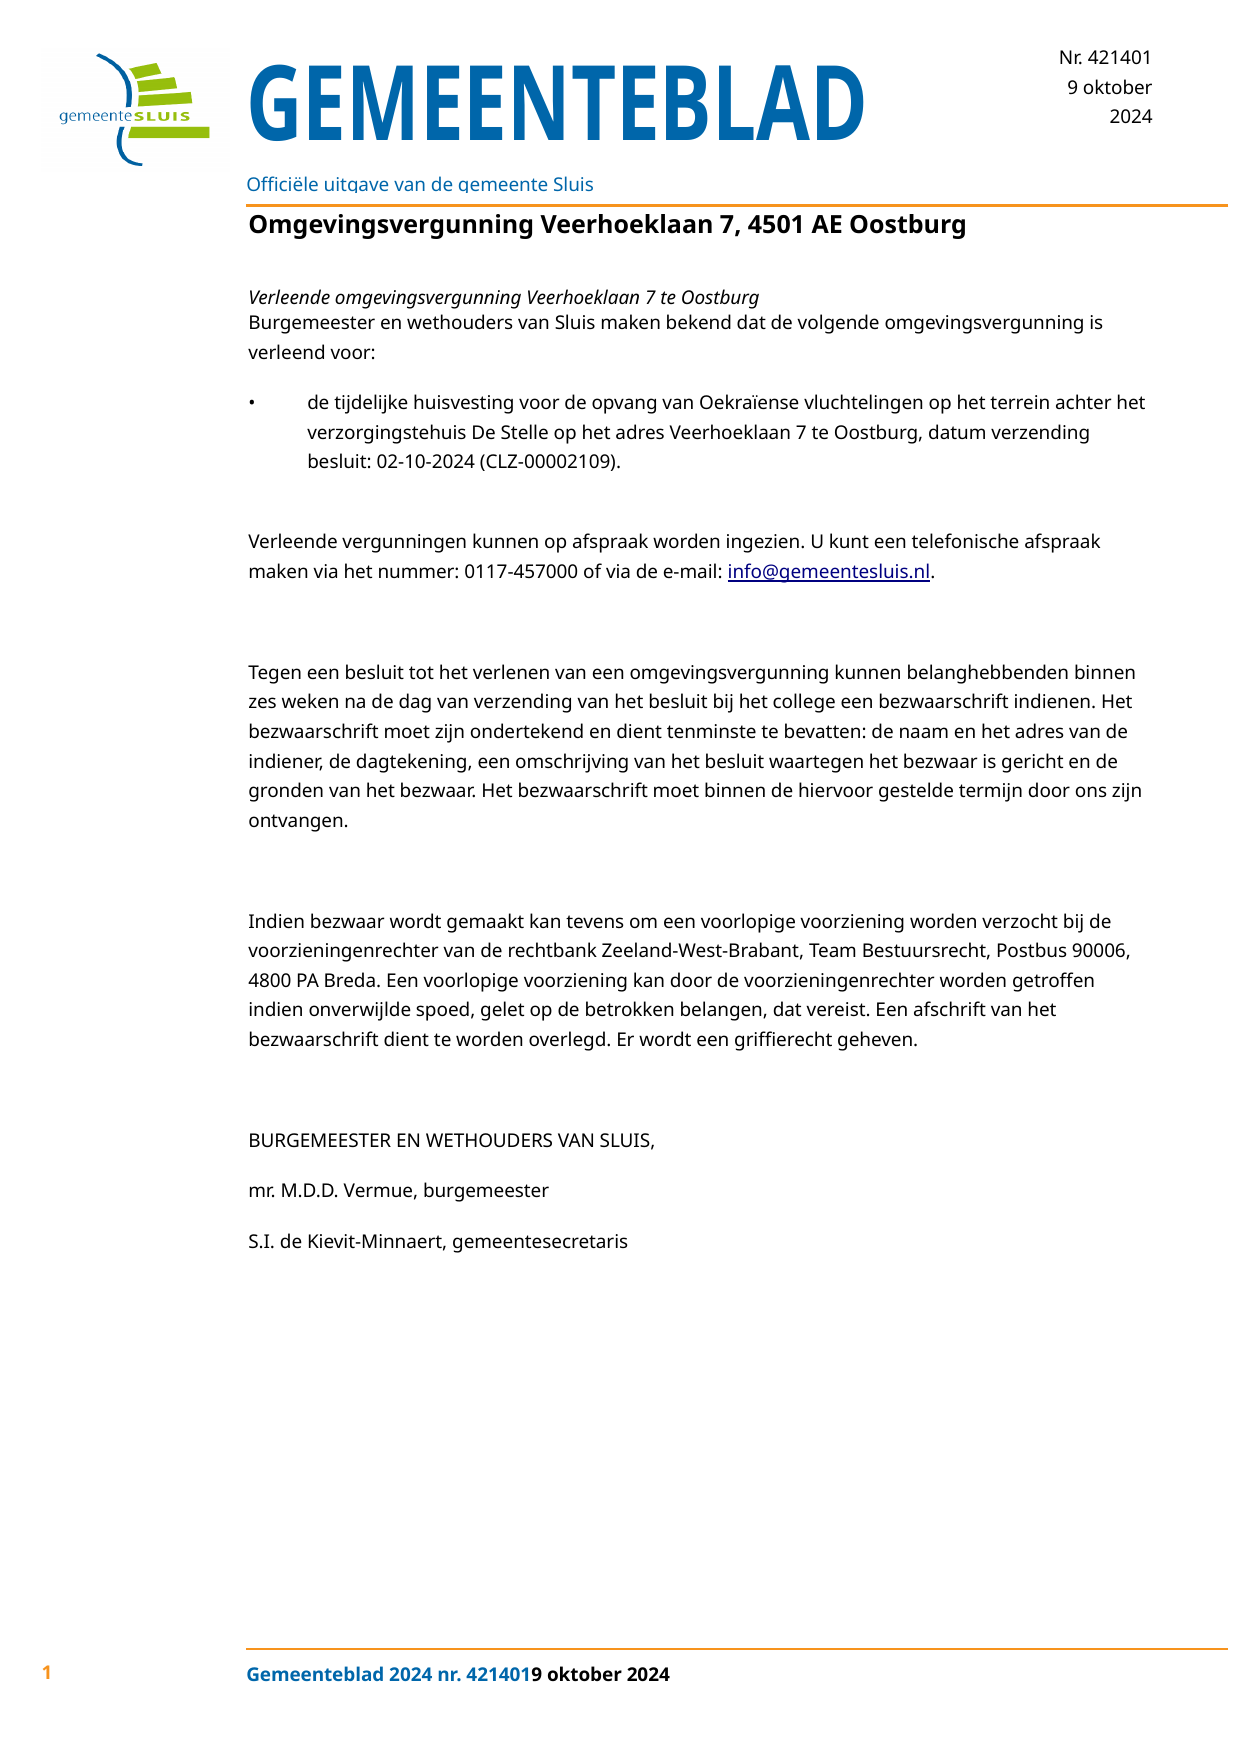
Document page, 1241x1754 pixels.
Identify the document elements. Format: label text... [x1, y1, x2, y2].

text BURGEMEESTER EN WETHOUDERS VAN SLUIS, [248, 1127, 1152, 1153]
text Verleende vergunningen kunnen op afspraak worden ingezien. U kunt een telefonische afspraak maken via het nummer: 0117-457000 of via de e-mail: info@gemeentesluis.nl. [248, 529, 1152, 584]
text Indien bezwaar wordt gemaakt kan tevens om een voorlopige voorziening worden verzocht bij de voorzieningenrechter van de rechtbank Zeeland-West-Brabant, Team Bestuursrecht, Postbus 90006, 4800 PA Breda. Een voorlopige voorziening kan door de voorzieningenrechter worden getroffen indien onverwijlde spoed, gelet op de betrokken belangen, dat vereist. Een afschrift van het bezwaarschrift dient te worden overlegd. Er wordt een griffierecht geheven. [248, 908, 1152, 1052]
text Verleende omgevingsvergunning Veerhoeklaan 7 te Oostburg [248, 284, 1152, 309]
text S.I. de Kievit-Minnaert, gemeentesecretaris [248, 1228, 1152, 1254]
text Burgemeester en wethouders van Sluis maken bekend dat de volgende omgevingsvergunning is verleend voor: [248, 309, 1152, 365]
list de tijdelijke huisvesting voor de opvang van Oekraïense vluchtelingen op het terrein achter het verzorgingstehuis De Stelle op het adres Veerhoeklaan 7 te Oostburg, datum verzending besluit: 02-10-2024 (CLZ-00002109). [248, 389, 1152, 474]
picture [41, 47, 231, 172]
text mr. M.D.D. Vermue, burgemeester [248, 1177, 1152, 1203]
text Omgevingsvergunning Veerhoeklaan 7, 4501 AE Oostburg [248, 207, 1152, 241]
text Tegen een besluit tot het verlenen van een omgevingsvergunning kunnen belanghebbenden binnen zes weken na de dag van verzending van het besluit bij het college een bezwaarschrift indienen. Het bezwaarschrift moet zijn ondertekend en dient tenminste te bevatten: de naam en het adres van de indiener, de dagtekening, een omschrijving van het besluit waartegen het bezwaar is gericht en de gronden van het bezwaar. Het bezwaarschrift moet binnen de hiervoor gestelde termijn door ons zijn ontvangen. [248, 659, 1152, 833]
